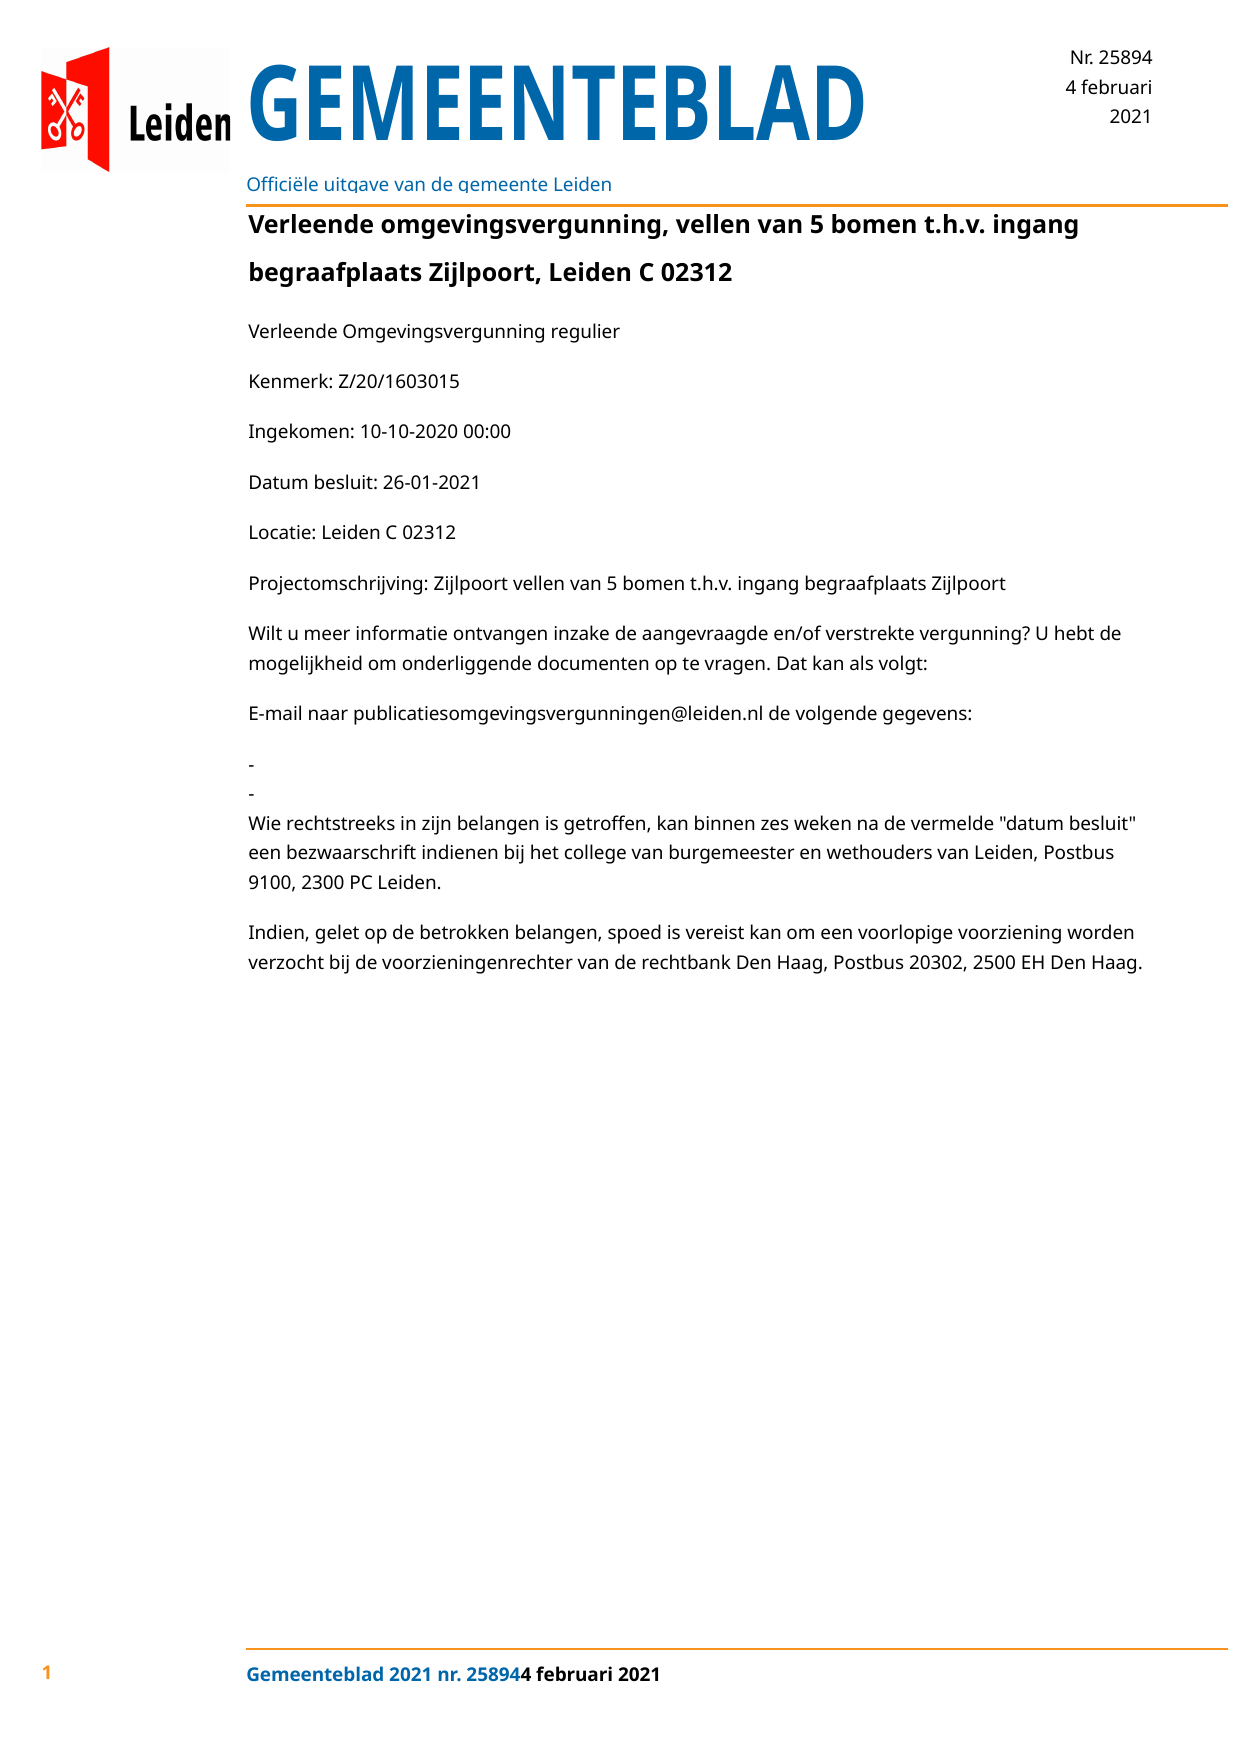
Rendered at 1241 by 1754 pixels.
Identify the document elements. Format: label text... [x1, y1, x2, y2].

text Verleende omgevingsvergunning, vellen van 5 bomen t.h.v. ingang begraafplaats Zijlpoort, Leiden C 02312 [248, 207, 1152, 288]
text Indien, gelet op de betrokken belangen, spoed is vereist kan om een voorlopige voorziening worden verzocht bij de voorzieningenrechter van de rechtbank Den Haag, Postbus 20302, 2500 EH Den Haag. [248, 919, 1152, 975]
text Projectomschrijving: Zijlpoort vellen van 5 bomen t.h.v. ingang begraafplaats Zijlpoort [248, 570, 1152, 596]
text Wilt u meer informatie ontvangen inzake de aangevraagde en/of verstrekte vergunning? U hebt de mogelijkheid om onderliggende documenten op te vragen. Dat kan als volgt: [248, 620, 1152, 676]
text E-mail naar publicatiesomgevingsvergunningen@leiden.nl de volgende gegevens: [248, 700, 1152, 726]
text Verleende Omgevingsvergunning regulier [248, 318, 1152, 344]
text Wie rechtstreeks in zijn belangen is getroffen, kan binnen zes weken na de vermelde "datum besluit" een bezwaarschrift indienen bij het college van burgemeester en wethouders van Leiden, Postbus 9100, 2300 PC Leiden. [248, 810, 1152, 895]
picture [41, 47, 231, 172]
text Kenmerk: Z/20/1603015 [248, 368, 1152, 394]
text Ingekomen: 10-10-2020 00:00 [248, 419, 1152, 444]
text Datum besluit: 26-01-2021 [248, 469, 1152, 495]
text Locatie: Leiden C 02312 [248, 519, 1152, 545]
